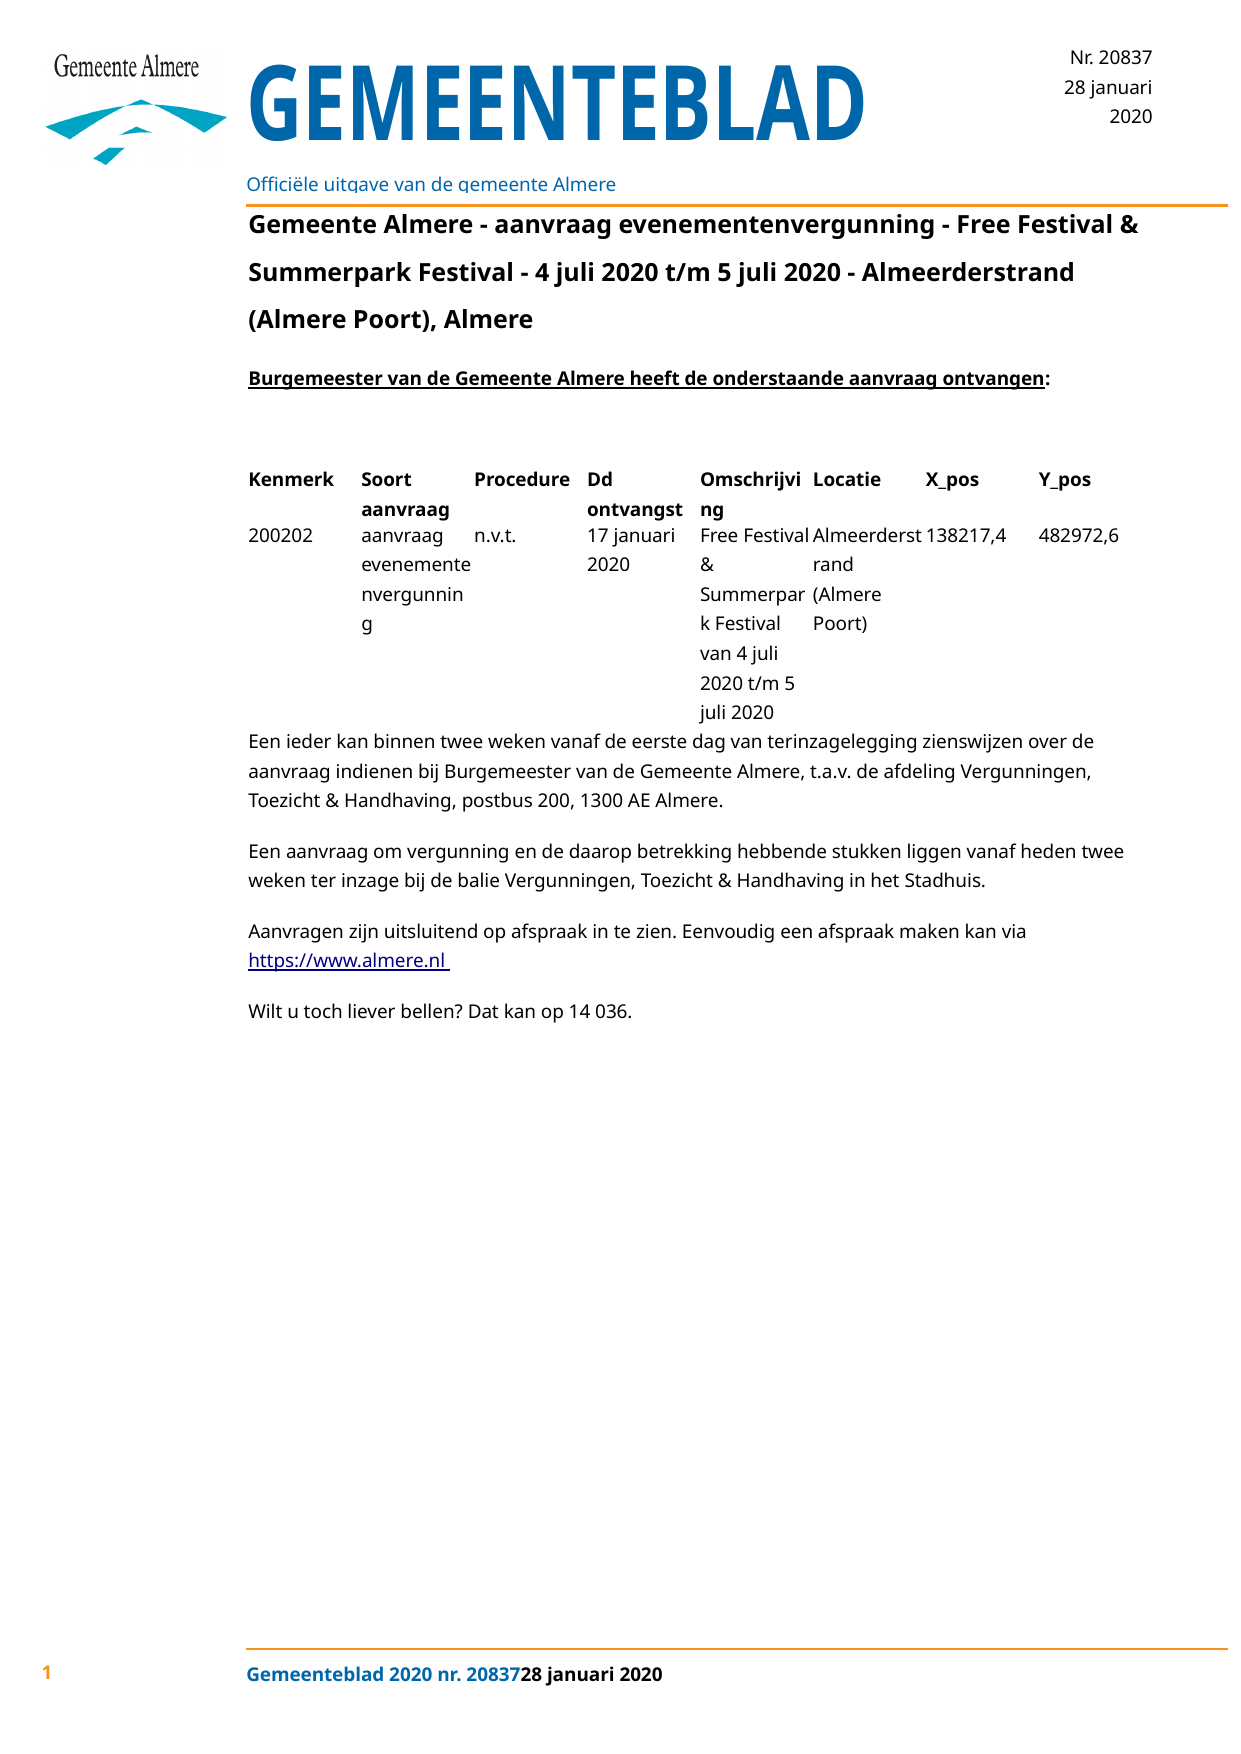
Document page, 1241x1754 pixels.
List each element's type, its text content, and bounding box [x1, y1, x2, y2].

table_cell 200202 [248, 522, 361, 725]
text Aanvragen zijn uitsluitend op afspraak in te zien. Eenvoudig een afspraak maken kan via https://www.almere.nl [248, 918, 1152, 973]
text Gemeente Almere - aanvraag evenementenvergunning - Free Festival & Summerpark Festival - 4 juli 2020 t/m 5 juli 2020 - Almeerderstrand (Almere Poort), Almere [248, 207, 1152, 336]
text Wilt u toch liever bellen? Dat kan op 14 036. [248, 998, 1152, 1023]
table_cell 482972,6 [1039, 522, 1152, 725]
table_header X_pos [926, 466, 1038, 522]
table_cell aanvraag evenementenvergunning [361, 522, 474, 725]
table_header Omschrijving [700, 466, 813, 522]
table_header Y_pos [1039, 466, 1152, 522]
text Een aanvraag om vergunning en de daarop betrekking hebbende stukken liggen vanaf heden twee weken ter inzage bij de balie Vergunningen, Toezicht & Handhaving in het Stadhuis. [248, 838, 1152, 893]
table_cell 138217,4 [926, 522, 1038, 725]
text Een ieder kan binnen twee weken vanaf de eerste dag van terinzagelegging zienswijzen over de aanvraag indienen bij Burgemeester van de Gemeente Almere, t.a.v. de afdeling Vergunningen, Toezicht & Handhaving, postbus 200, 1300 AE Almere. [248, 728, 1152, 813]
table_cell n.v.t. [474, 522, 587, 725]
table_cell 17 januari 2020 [587, 522, 700, 725]
table_cell Almeerderstrand (Almere Poort) [813, 522, 926, 725]
table_header Dd ontvangst [587, 466, 700, 522]
table_header Kenmerk [248, 466, 361, 522]
table_cell Free Festival & Summerpark Festival van 4 juli 2020 t/m 5 juli 2020 [700, 522, 813, 725]
picture [41, 47, 231, 172]
table_header Soort aanvraag [361, 466, 474, 522]
table_header Locatie [813, 466, 926, 522]
text Burgemeester van de Gemeente Almere heeft de onderstaande aanvraag ontvangen: [248, 366, 1152, 391]
table_header Procedure [474, 466, 587, 522]
